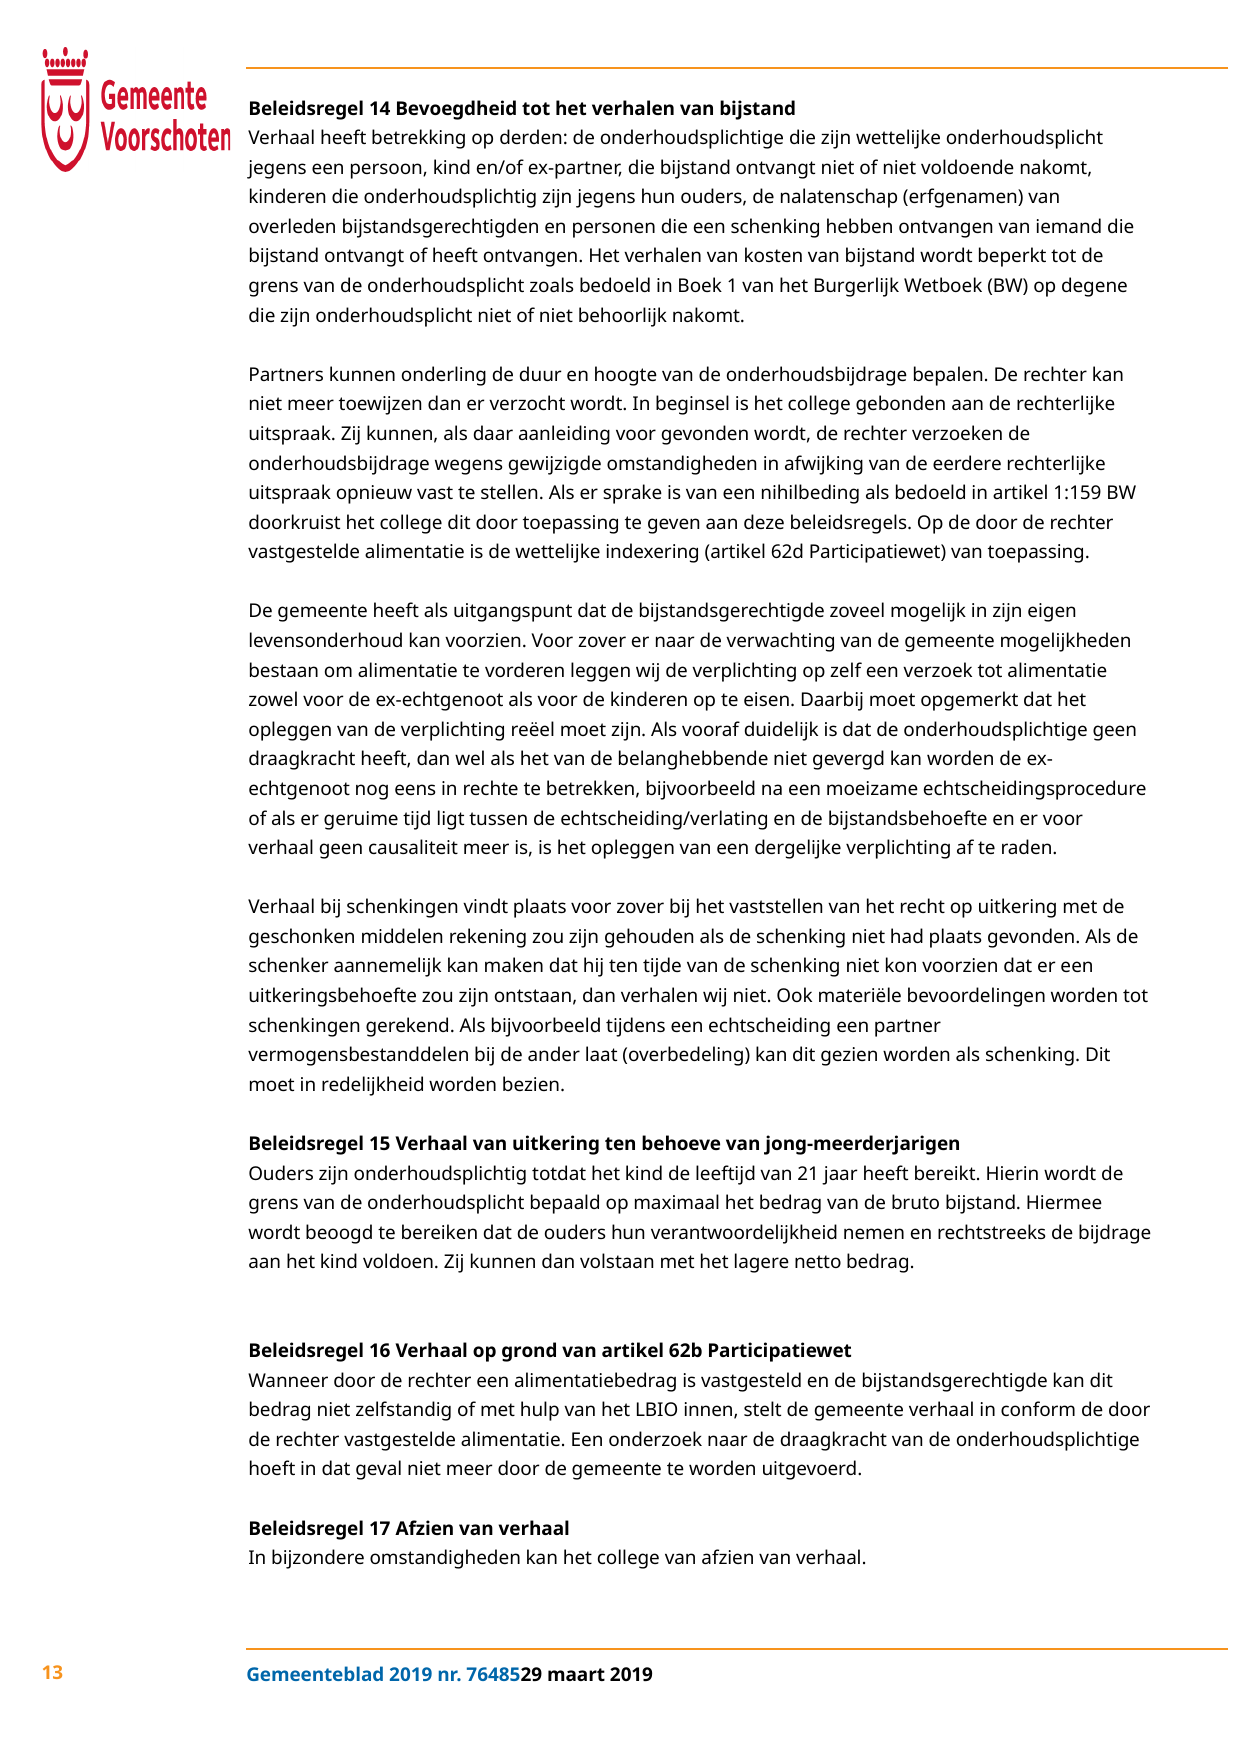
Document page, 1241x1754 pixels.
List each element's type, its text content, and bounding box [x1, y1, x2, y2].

text Partners kunnen onderling de duur en hoogte van de onderhoudsbijdrage bepalen. De rechter kan niet meer toewijzen dan er verzocht wordt. In beginsel is het college gebonden aan de rechterlijke uitspraak. Zij kunnen, als daar aanleiding voor gevonden wordt, de rechter verzoeken de onderhoudsbijdrage wegens gewijzigde omstandigheden in afwijking van de eerdere rechterlijke uitspraak opnieuw vast te stellen. Als er sprake is van een nihilbeding als bedoeld in artikel 1:159 BW doorkruist het college dit door toepassing te geven aan deze beleidsregels. Op de door de rechter vastgestelde alimentatie is de wettelijke indexering (artikel 62d Participatiewet) van toepassing. [248, 361, 1152, 564]
text Verhaal bij schenkingen vindt plaats voor zover bij het vaststellen van het recht op uitkering met de geschonken middelen rekening zou zijn gehouden als de schenking niet had plaats gevonden. Als de schenker aannemelijk kan maken dat hij ten tijde van de schenking niet kon voorzien dat er een uitkeringsbehoefte zou zijn ontstaan, dan verhalen wij niet. Ook materiële bevoordelingen worden tot schenkingen gerekend. Als bijvoorbeeld tijdens een echtscheiding een partner vermogensbestanddelen bij de ander laat (overbedeling) kan dit gezien worden als schenking. Dit moet in redelijkheid worden bezien. [248, 893, 1152, 1097]
text Beleidsregel 15 Verhaal van uitkering ten behoeve van jong-meerderjarigen [248, 1130, 1152, 1156]
text In bijzondere omstandigheden kan het college van afzien van verhaal. [248, 1544, 1152, 1570]
text Beleidsregel 17 Afzien van verhaal [248, 1515, 1152, 1541]
text De gemeente heeft als uitgangspunt dat de bijstandsgerechtigde zoveel mogelijk in zijn eigen levensonderhoud kan voorzien. Voor zover er naar de verwachting van de gemeente mogelijkheden bestaan om alimentatie te vorderen leggen wij de verplichting op zelf een verzoek tot alimentatie zowel voor de ex-echtgenoot als voor de kinderen op te eisen. Daarbij moet opgemerkt dat het opleggen van de verplichting reëel moet zijn. Als vooraf duidelijk is dat de onderhoudsplichtige geen draagkracht heeft, dan wel als het van de belanghebbende niet gevergd kan worden de ex-echtgenoot nog eens in rechte te betrekken, bijvoorbeeld na een moeizame echtscheidingsprocedure of als er geruime tijd ligt tussen de echtscheiding/verlating en de bijstandsbehoefte en er voor verhaal geen causaliteit meer is, is het opleggen van een dergelijke verplichting af te raden. [248, 598, 1152, 860]
text Beleidsregel 14 Bevoegdheid tot het verhalen van bijstand [248, 95, 1152, 121]
text Verhaal heeft betrekking op derden: de onderhoudsplichtige die zijn wettelijke onderhoudsplicht jegens een persoon, kind en/of ex-partner, die bijstand ontvangt niet of niet voldoende nakomt, kinderen die onderhoudsplichtig zijn jegens hun ouders, de nalatenschap (erfgenamen) van overleden bijstandsgerechtigden en personen die een schenking hebben ontvangen van iemand die bijstand ontvangt of heeft ontvangen. Het verhalen van kosten van bijstand wordt beperkt tot de grens van de onderhoudsplicht zoals bedoeld in Boek 1 van het Burgerlijk Wetboek (BW) op degene die zijn onderhoudsplicht niet of niet behoorlijk nakomt. [248, 124, 1152, 328]
text Beleidsregel 16 Verhaal op grond van artikel 62b Participatiewet [248, 1337, 1152, 1363]
text Wanneer door de rechter een alimentatiebedrag is vastgesteld en de bijstandsgerechtigde kan dit bedrag niet zelfstandig of met hulp van het LBIO innen, stelt de gemeente verhaal in conform de door de rechter vastgestelde alimentatie. Een onderzoek naar de draagkracht van de onderhoudsplichtige hoeft in dat geval niet meer door de gemeente te worden uitgevoerd. [248, 1367, 1152, 1481]
picture [41, 47, 231, 172]
text Ouders zijn onderhoudsplichtig totdat het kind de leeftijd van 21 jaar heeft bereikt. Hierin wordt de grens van de onderhoudsplicht bepaald op maximaal het bedrag van de bruto bijstand. Hiermee wordt beoogd te bereiken dat de ouders hun verantwoordelijkheid nemen en rechtstreeks de bijdrage aan het kind voldoen. Zij kunnen dan volstaan met het lagere netto bedrag. [248, 1160, 1152, 1274]
